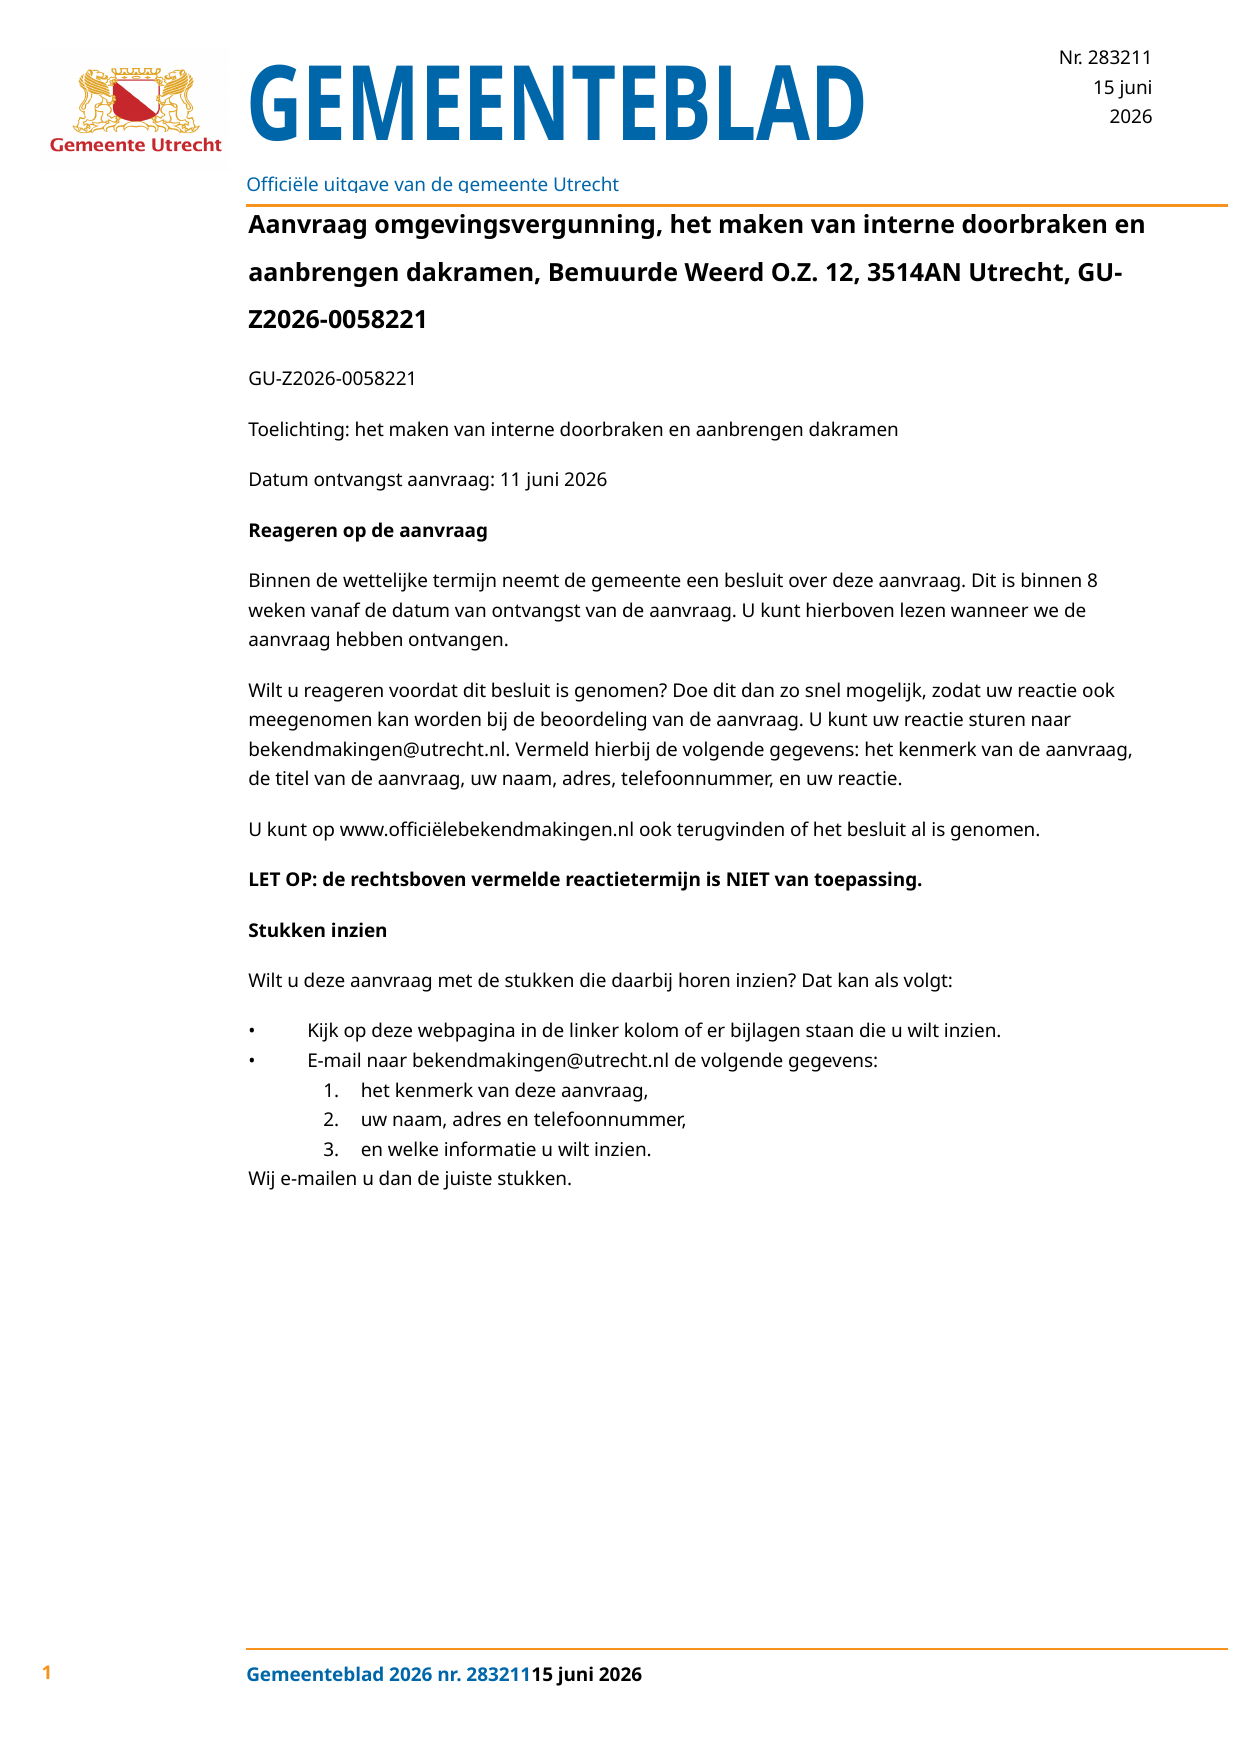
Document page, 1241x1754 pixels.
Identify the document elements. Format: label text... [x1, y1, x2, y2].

list het kenmerk van deze aanvraag, [323, 1077, 1152, 1102]
text Reageren op de aanvraag [248, 517, 1152, 542]
list E-mail naar bekendmakingen@utrecht.nl de volgende gegevens: [248, 1047, 1152, 1073]
text Datum ontvangst aanvraag: 11 juni 2026 [248, 466, 1152, 492]
text GU-Z2026-0058221 [248, 366, 1152, 391]
text U kunt op www.officiëlebekendmakingen.nl ook terugvinden of het besluit al is genomen. [248, 816, 1152, 842]
list Kijk op deze webpagina in de linker kolom of er bijlagen staan die u wilt inzien. [248, 1018, 1152, 1043]
text Aanvraag omgevingsvergunning, het maken van interne doorbraken en aanbrengen dakramen, Bemuurde Weerd O.Z. 12, 3514AN Utrecht, GU-Z2026-0058221 [248, 207, 1152, 336]
picture [41, 47, 231, 172]
text Stukken inzien [248, 917, 1152, 942]
list en welke informatie u wilt inzien. [323, 1136, 1152, 1162]
text Wilt u deze aanvraag met de stukken die daarbij horen inzien? Dat kan als volgt: [248, 967, 1152, 993]
text Toelichting: het maken van interne doorbraken en aanbrengen dakramen [248, 416, 1152, 442]
list uw naam, adres en telefoonnummer, [323, 1106, 1152, 1132]
text Wilt u reageren voordat dit besluit is genomen? Doe dit dan zo snel mogelijk, zodat uw reactie ook meegenomen kan worden bij de beoordeling van de aanvraag. U kunt uw reactie sturen naar bekendmakingen@utrecht.nl. Vermeld hierbij de volgende gegevens: het kenmerk van de aanvraag, de titel van de aanvraag, uw naam, adres, telefoonnummer, en uw reactie. [248, 677, 1152, 791]
text LET OP: de rechtsboven vermelde reactietermijn is NIET van toepassing. [248, 866, 1152, 892]
text Wij e-mailen u dan de juiste stukken. [248, 1166, 1152, 1191]
text Binnen de wettelijke termijn neemt de gemeente een besluit over deze aanvraag. Dit is binnen 8 weken vanaf de datum van ontvangst van de aanvraag. U kunt hierboven lezen wanneer we de aanvraag hebben ontvangen. [248, 567, 1152, 652]
